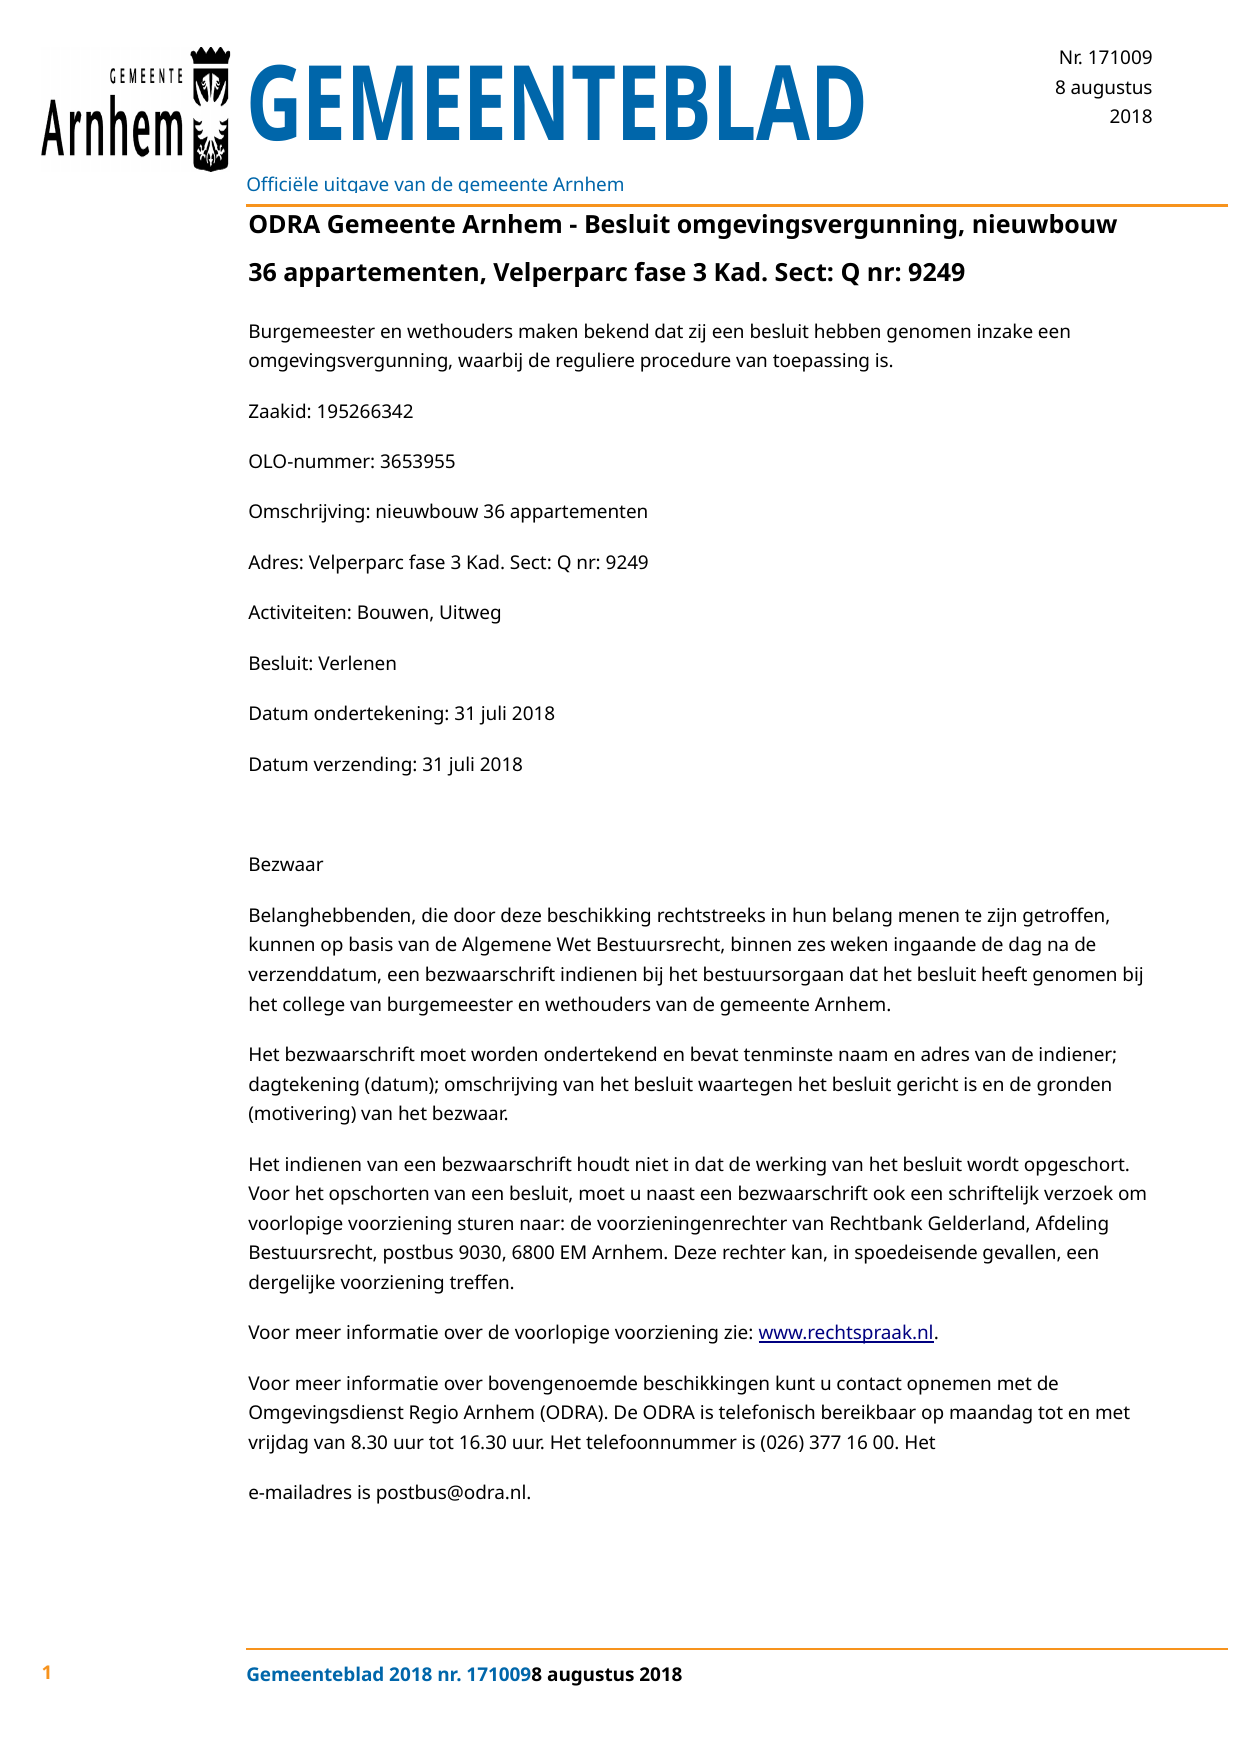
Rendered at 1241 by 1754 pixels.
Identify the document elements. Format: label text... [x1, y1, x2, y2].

text Besluit: Verlenen [248, 650, 1152, 676]
text Activiteiten: Bouwen, Uitweg [248, 599, 1152, 625]
text Voor meer informatie over bovengenoemde beschikkingen kunt u contact opnemen met de Omgevingsdienst Regio Arnhem (ODRA). De ODRA is telefonisch bereikbaar op maandag tot en met vrijdag van 8.30 uur tot 16.30 uur. Het telefoonnummer is (026) 377 16 00. Het [248, 1370, 1152, 1455]
text Burgemeester en wethouders maken bekend dat zij een besluit hebben genomen inzake een omgevingsvergunning, waarbij de reguliere procedure van toepassing is. [248, 318, 1152, 373]
text Datum verzending: 31 juli 2018 [248, 751, 1152, 777]
text Belanghebbenden, die door deze beschikking rechtstreeks in hun belang menen te zijn getroffen, kunnen op basis van de Algemene Wet Bestuursrecht, binnen zes weken ingaande de dag na de verzenddatum, een bezwaarschrift indienen bij het bestuursorgaan dat het besluit heeft genomen bij het college van burgemeester en wethouders van de gemeente Arnhem. [248, 902, 1152, 1017]
text OLO-nummer: 3653955 [248, 448, 1152, 474]
text Omschrijving: nieuwbouw 36 appartementen [248, 499, 1152, 524]
text Het indienen van een bezwaarschrift houdt niet in dat de werking van het besluit wordt opgeschort. Voor het opschorten van een besluit, moet u naast een bezwaarschrift ook een schriftelijk verzoek om voorlopige voorziening sturen naar: de voorzieningenrechter van Rechtbank Gelderland, Afdeling Bestuursrecht, postbus 9030, 6800 EM Arnhem. Deze rechter kan, in spoedeisende gevallen, een dergelijke voorziening treffen. [248, 1151, 1152, 1295]
text Voor meer informatie over de voorlopige voorziening zie: www.rechtspraak.nl. [248, 1319, 1152, 1345]
picture [41, 47, 231, 172]
text Bezwaar [248, 852, 1152, 877]
text Datum ondertekening: 31 juli 2018 [248, 700, 1152, 726]
text Zaakid: 195266342 [248, 398, 1152, 424]
text Het bezwaarschrift moet worden ondertekend en bevat tenminste naam en adres van de indiener; dagtekening (datum); omschrijving van het besluit waartegen het besluit gericht is en de gronden (motivering) van het bezwaar. [248, 1041, 1152, 1126]
text ODRA Gemeente Arnhem - Besluit omgevingsvergunning, nieuwbouw 36 appartementen, Velperparc fase 3 Kad. Sect: Q nr: 9249 [248, 207, 1152, 288]
text e-mailadres is postbus@odra.nl. [248, 1479, 1152, 1505]
text Adres: Velperparc fase 3 Kad. Sect: Q nr: 9249 [248, 549, 1152, 575]
